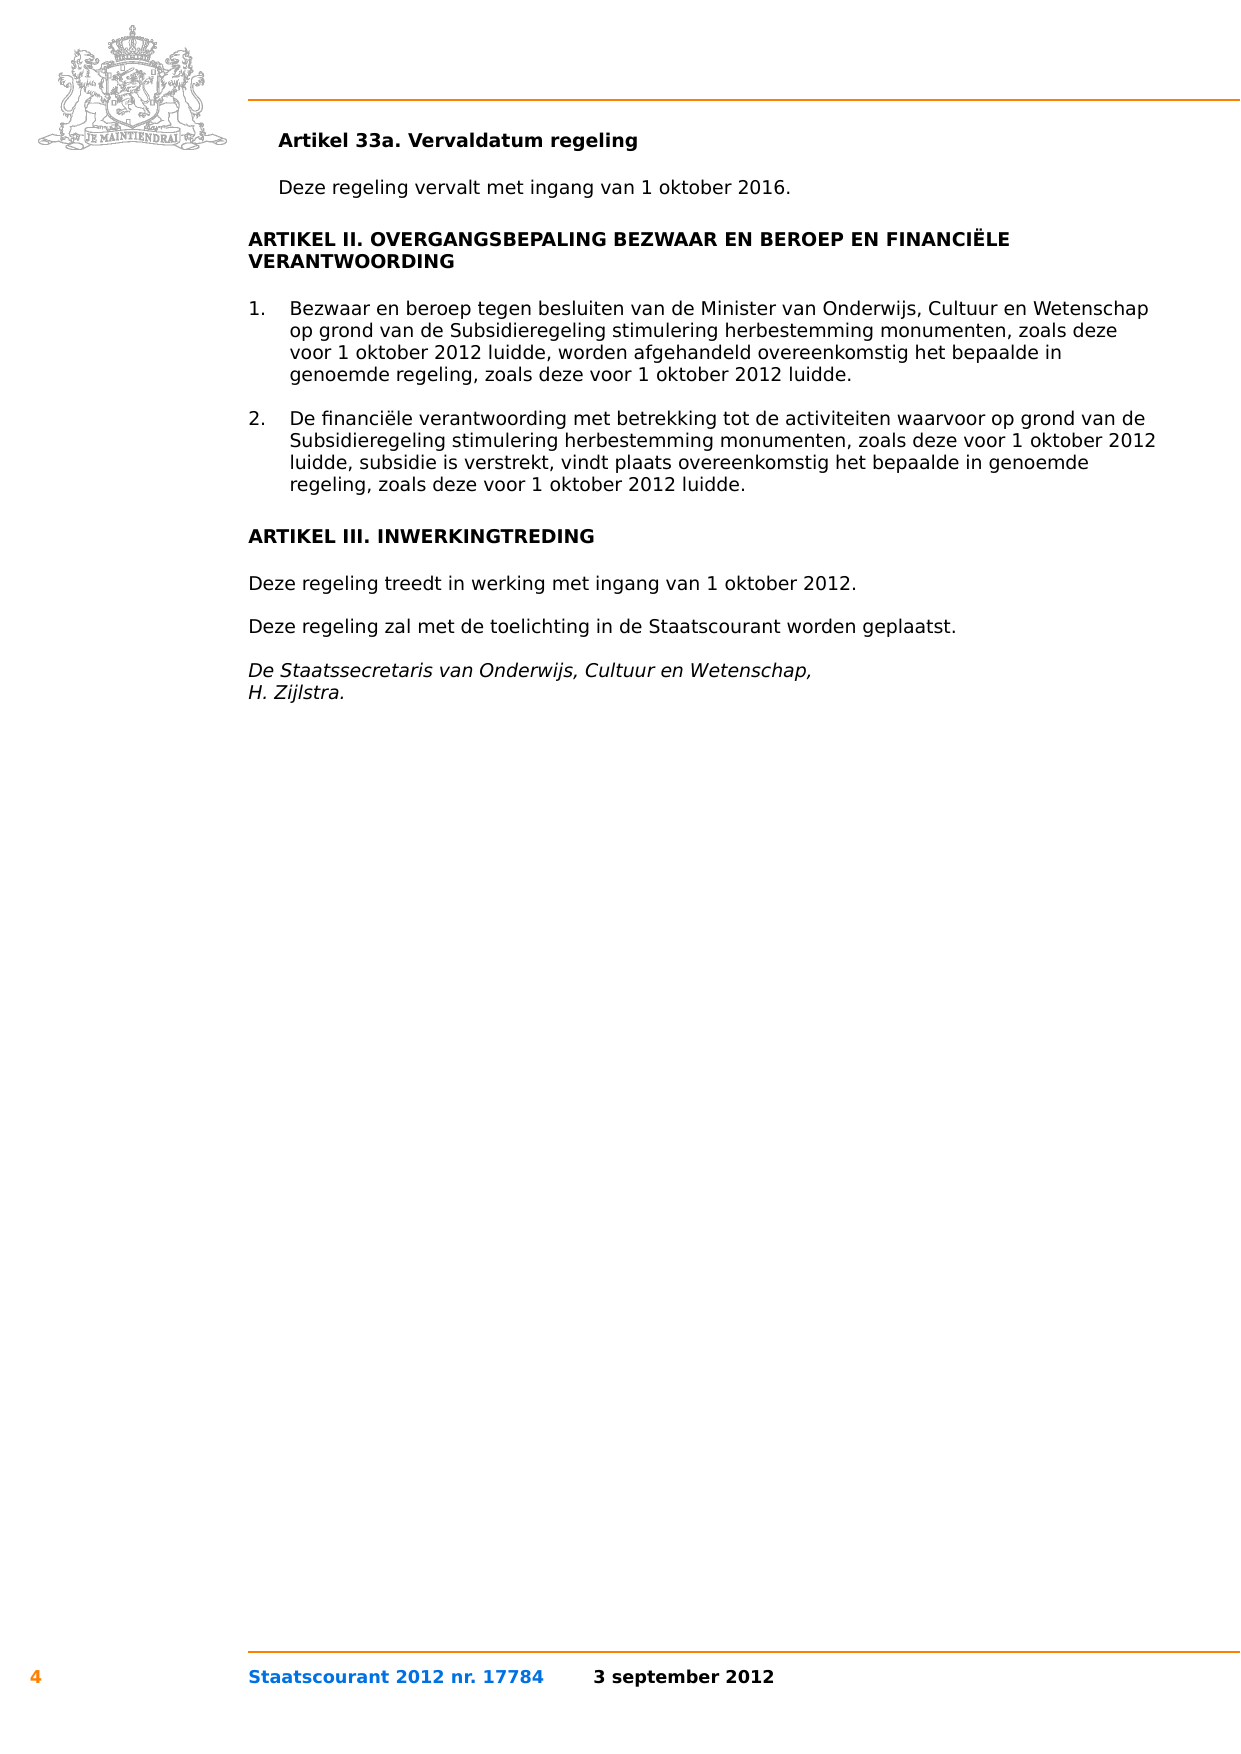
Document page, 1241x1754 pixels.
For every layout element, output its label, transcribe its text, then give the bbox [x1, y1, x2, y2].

subtitle ARTIKEL II. OVERGANGSBEPALING BEZWAAR EN BEROEP EN FINANCIËLE VERANTWOORDING [248, 229, 1163, 273]
text Deze regeling zal met de toelichting in de Staatscourant worden geplaatst. [248, 616, 1163, 638]
subtitle Artikel 33a. Vervaldatum regeling [278, 130, 1163, 152]
picture [38, 25, 227, 150]
text Deze regeling vervalt met ingang van 1 oktober 2016. [278, 177, 1163, 199]
subtitle ARTIKEL III. INWERKINGTREDING [248, 526, 1163, 547]
text Deze regeling treedt in werking met ingang van 1 oktober 2012. [248, 572, 1163, 594]
text 1. Bezwaar en beroep tegen besluiten van de Minister van Onderwijs, Cultuur en Wetenschap op grond van de Subsidieregeling stimulering herbestemming monumenten, zoals deze voor 1 oktober 2012 luidde, worden afgehandeld overeenkomstig het bepaalde in genoemde regeling, zoals deze voor 1 oktober 2012 luidde. [248, 298, 1163, 386]
text De Staatssecretaris van Onderwijs, Cultuur en Wetenschap, H. Zijlstra. [248, 660, 1163, 704]
text 2. De financiële verantwoording met betrekking tot de activiteiten waarvoor op grond van de Subsidieregeling stimulering herbestemming monumenten, zoals deze voor 1 oktober 2012 luidde, subsidie is verstrekt, vindt plaats overeenkomstig het bepaalde in genoemde regeling, zoals deze voor 1 oktober 2012 luidde. [248, 408, 1163, 496]
